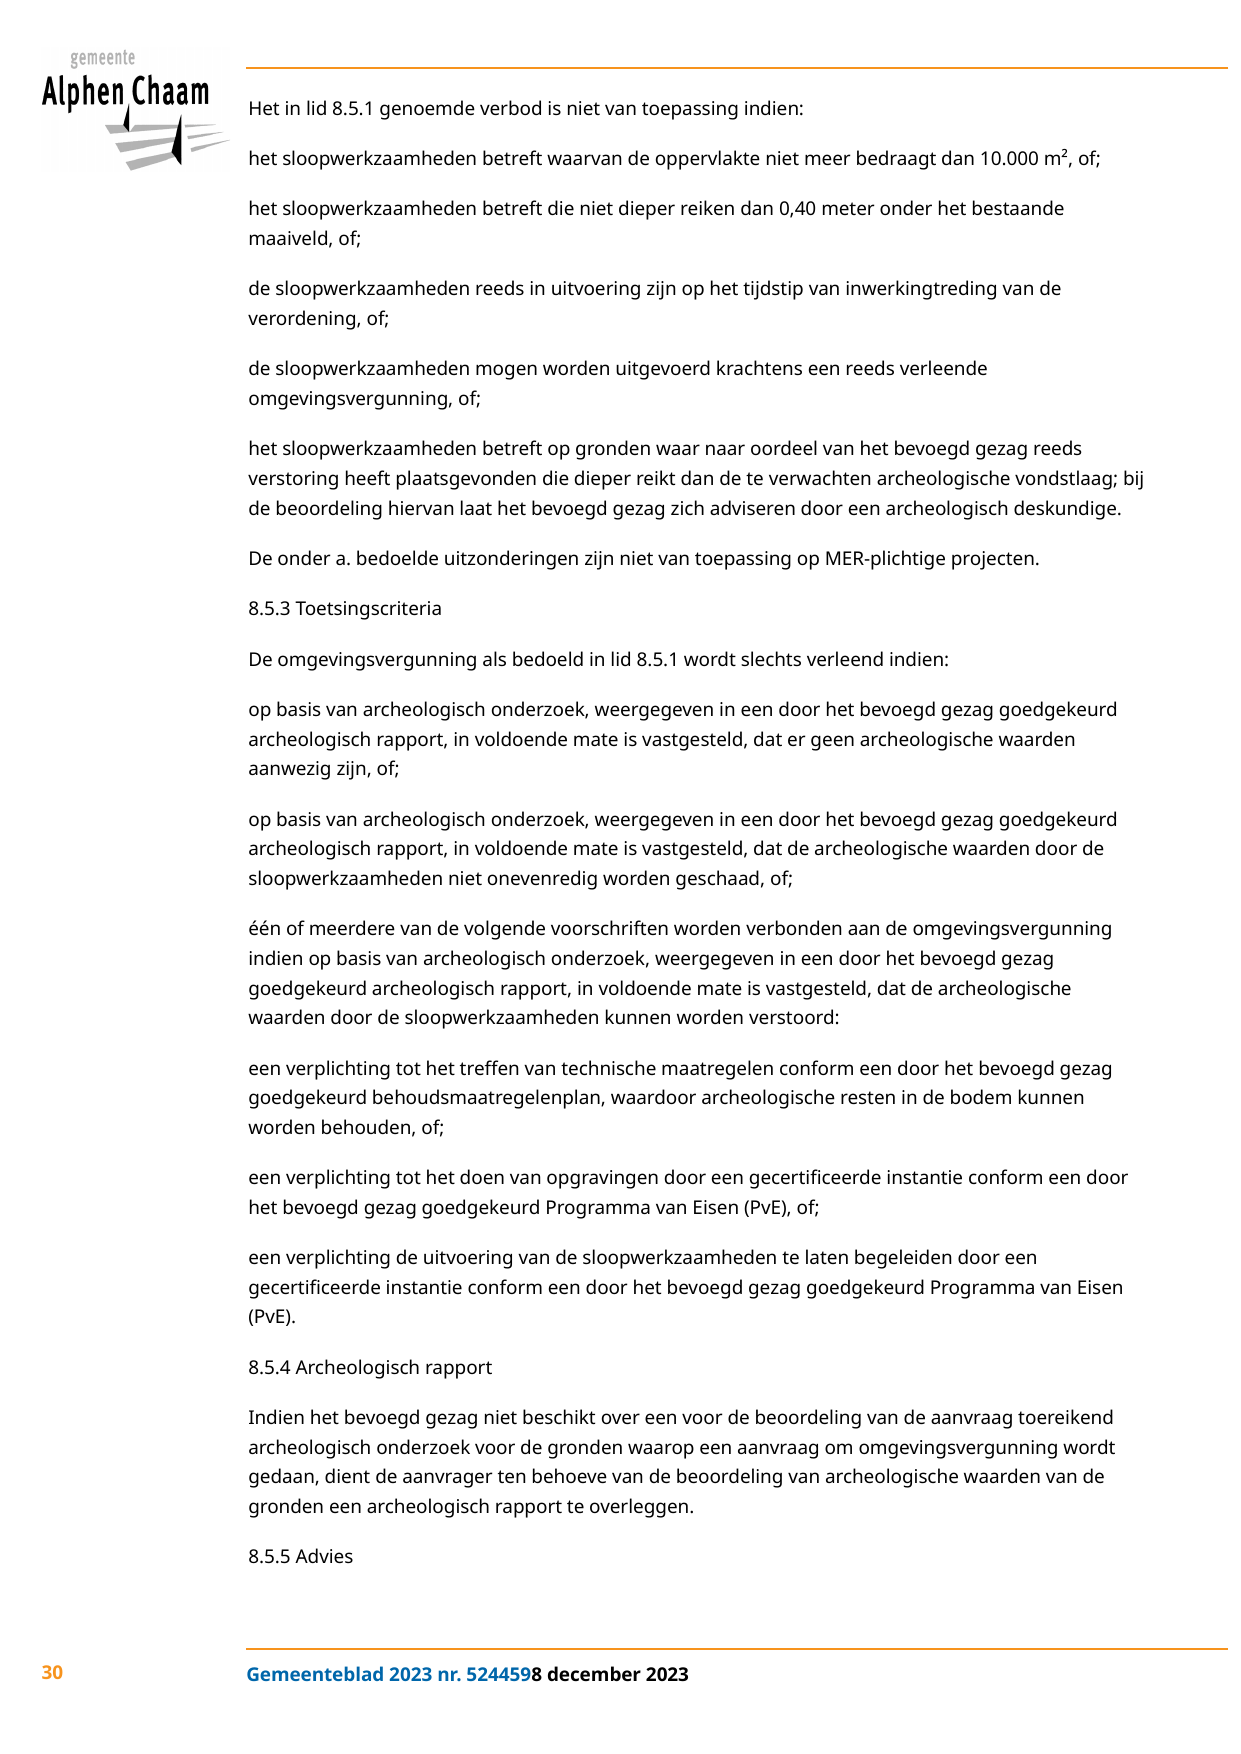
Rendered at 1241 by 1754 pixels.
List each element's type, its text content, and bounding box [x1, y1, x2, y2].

text 8.5.4 Archeologisch rapport [248, 1354, 1152, 1380]
text de sloopwerkzaamheden reeds in uitvoering zijn op het tijdstip van inwerkingtreding van de verordening, of; [248, 276, 1152, 331]
text een verplichting de uitvoering van de sloopwerkzaamheden te laten begeleiden door een gecertificeerde instantie conform een door het bevoegd gezag goedgekeurd Programma van Eisen (PvE). [248, 1244, 1152, 1329]
text het sloopwerkzaamheden betreft die niet dieper reiken dan 0,40 meter onder het bestaande maaiveld, of; [248, 196, 1152, 251]
text Het in lid 8.5.1 genoemde verbod is niet van toepassing indien: [248, 95, 1152, 121]
text 8.5.3 Toetsingscriteria [248, 596, 1152, 621]
text één of meerdere van de volgende voorschriften worden verbonden aan de omgevingsvergunning indien op basis van archeologisch onderzoek, weergegeven in een door het bevoegd gezag goedgekeurd archeologisch rapport, in voldoende mate is vastgesteld, dat de archeologische waarden door de sloopwerkzaamheden kunnen worden verstoord: [248, 916, 1152, 1030]
picture [41, 47, 231, 172]
text een verplichting tot het doen van opgravingen door een gecertificeerde instantie conform een door het bevoegd gezag goedgekeurd Programma van Eisen (PvE), of; [248, 1164, 1152, 1220]
text de sloopwerkzaamheden mogen worden uitgevoerd krachtens een reeds verleende omgevingsvergunning, of; [248, 356, 1152, 411]
text De onder a. bedoelde uitzonderingen zijn niet van toepassing op MER-plichtige projecten. [248, 545, 1152, 571]
text een verplichting tot het treffen van technische maatregelen conform een door het bevoegd gezag goedgekeurd behoudsmaatregelenplan, waardoor archeologische resten in de bodem kunnen worden behouden, of; [248, 1055, 1152, 1140]
text het sloopwerkzaamheden betreft op gronden waar naar oordeel van het bevoegd gezag reeds verstoring heeft plaatsgevonden die dieper reikt dan de te verwachten archeologische vondstlaag; bij de beoordeling hiervan laat het bevoegd gezag zich adviseren door een archeologisch deskundige. [248, 436, 1152, 521]
text op basis van archeologisch onderzoek, weergegeven in een door het bevoegd gezag goedgekeurd archeologisch rapport, in voldoende mate is vastgesteld, dat er geen archeologische waarden aanwezig zijn, of; [248, 696, 1152, 781]
text Indien het bevoegd gezag niet beschikt over een voor de beoordeling van de aanvraag toereikend archeologisch onderzoek voor de gronden waarop een aanvraag om omgevingsvergunning wordt gedaan, dient de aanvrager ten behoeve van de beoordeling van archeologische waarden van de gronden een archeologisch rapport te overleggen. [248, 1404, 1152, 1519]
text het sloopwerkzaamheden betreft waarvan de oppervlakte niet meer bedraagt dan 10.000 m², of; [248, 145, 1152, 171]
text op basis van archeologisch onderzoek, weergegeven in een door het bevoegd gezag goedgekeurd archeologisch rapport, in voldoende mate is vastgesteld, dat de archeologische waarden door de sloopwerkzaamheden niet onevenredig worden geschaad, of; [248, 806, 1152, 891]
text 8.5.5 Advies [248, 1543, 1152, 1569]
text De omgevingsvergunning als bedoeld in lid 8.5.1 wordt slechts verleend indien: [248, 646, 1152, 672]
